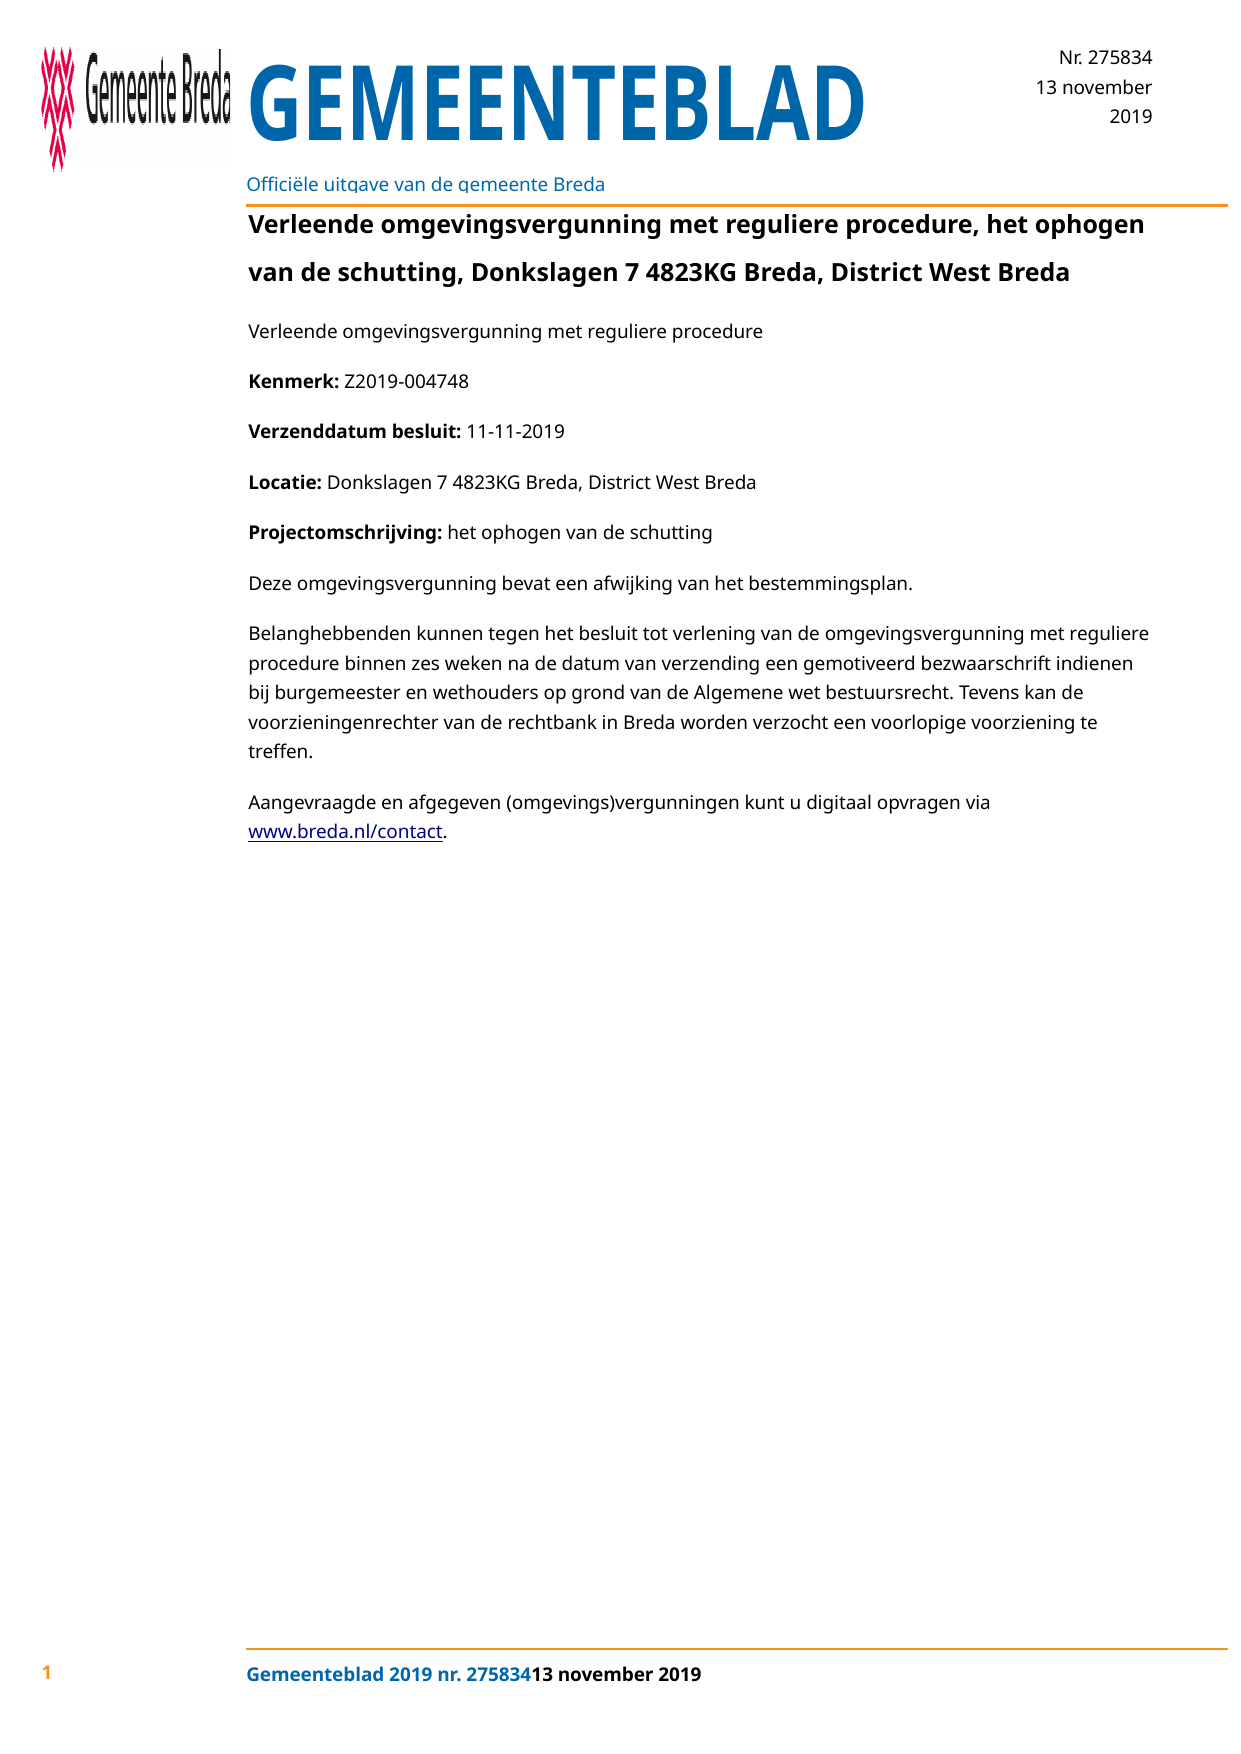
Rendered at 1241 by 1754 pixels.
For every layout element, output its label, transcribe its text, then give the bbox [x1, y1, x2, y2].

text Projectomschrijving: het ophogen van de schutting [248, 519, 1152, 545]
text Verzenddatum besluit: 11-11-2019 [248, 419, 1152, 444]
text Kenmerk: Z2019-004748 [248, 368, 1152, 394]
text Aangevraagde en afgegeven (omgevings)vergunningen kunt u digitaal opvragen via www.breda.nl/contact. [248, 789, 1152, 844]
text Deze omgevingsvergunning bevat een afwijking van het bestemmingsplan. [248, 570, 1152, 596]
text Verleende omgevingsvergunning met reguliere procedure [248, 318, 1152, 344]
picture [41, 47, 231, 172]
text Belanghebbenden kunnen tegen het besluit tot verlening van de omgevingsvergunning met reguliere procedure binnen zes weken na de datum van verzending een gemotiveerd bezwaarschrift indienen bij burgemeester en wethouders op grond van de Algemene wet bestuursrecht. Tevens kan de voorzieningenrechter van de rechtbank in Breda worden verzocht een voorlopige voorziening te treffen. [248, 620, 1152, 764]
text Locatie: Donkslagen 7 4823KG Breda, District West Breda [248, 469, 1152, 495]
text Verleende omgevingsvergunning met reguliere procedure, het ophogen van de schutting, Donkslagen 7 4823KG Breda, District West Breda [248, 207, 1152, 288]
